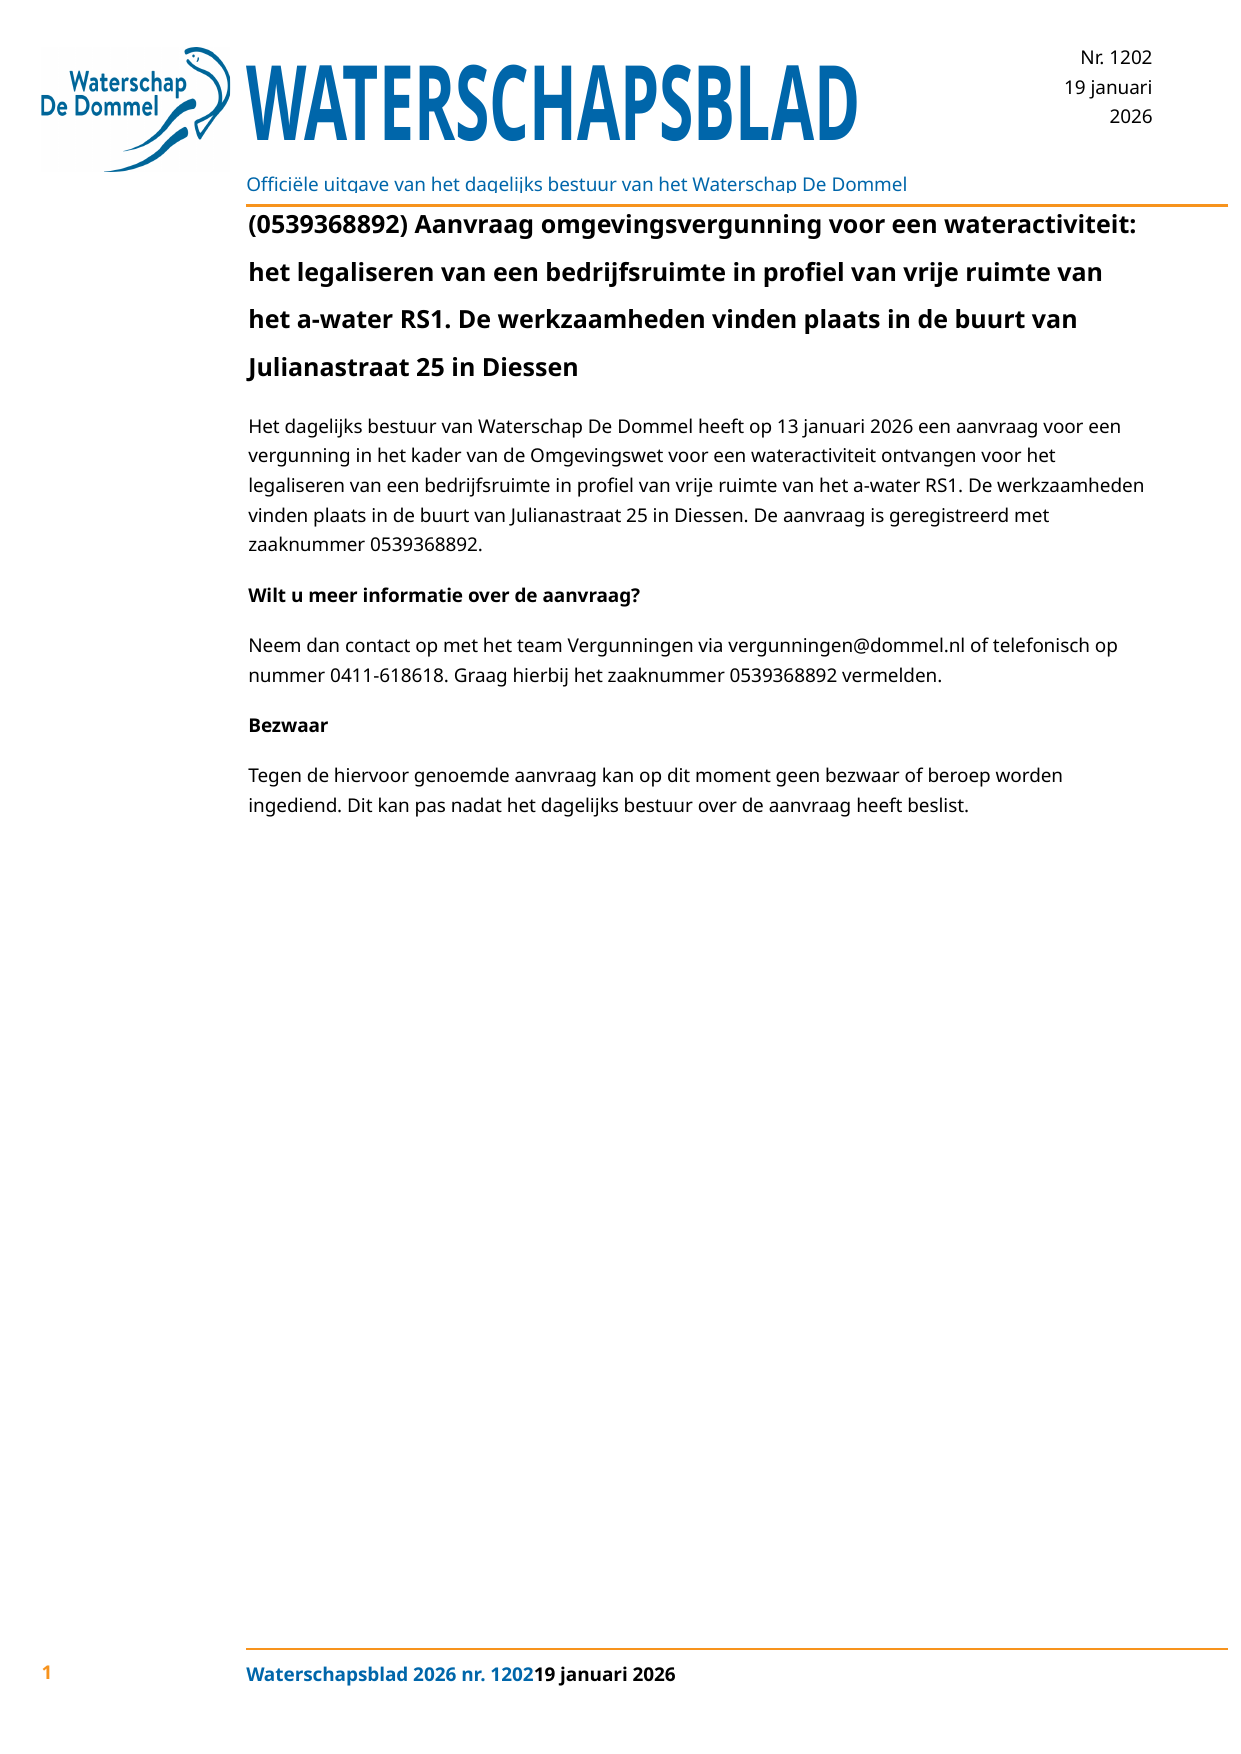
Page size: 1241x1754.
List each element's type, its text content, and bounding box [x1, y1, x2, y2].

text Het dagelijks bestuur van Waterschap De Dommel heeft op 13 januari 2026 een aanvraag voor een vergunning in het kader van de Omgevingswet voor een wateractiviteit ontvangen voor het legaliseren van een bedrijfsruimte in profiel van vrije ruimte van het a-water RS1. De werkzaamheden vinden plaats in de buurt van Julianastraat 25 in Diessen. De aanvraag is geregistreerd met zaaknummer 0539368892. [248, 413, 1152, 557]
picture [204, 47, 231, 76]
text Bezwaar [248, 712, 1152, 738]
picture [198, 118, 210, 131]
picture [41, 47, 231, 172]
picture [45, 99, 51, 111]
text Neem dan contact op met het team Vergunningen via vergunningen@dommel.nl of telefonisch op nummer 0411-618618. Graag hierbij het zaaknummer 0539368892 vermelden. [248, 632, 1152, 688]
text (0539368892) Aanvraag omgevingsvergunning voor een wateractiviteit: het legaliseren van een bedrijfsruimte in profiel van vrije ruimte van het a-water RS1. De werkzaamheden vinden plaats in de buurt van Julianastraat 25 in Diessen [248, 207, 1152, 384]
text Tegen de hiervoor genoemde aanvraag kan op dit moment geen bezwaar of beroep worden ingediend. Dit kan pas nadat het dagelijks bestuur over de aanvraag heeft beslist. [248, 763, 1152, 818]
text Wilt u meer informatie over de aanvraag? [248, 582, 1152, 608]
